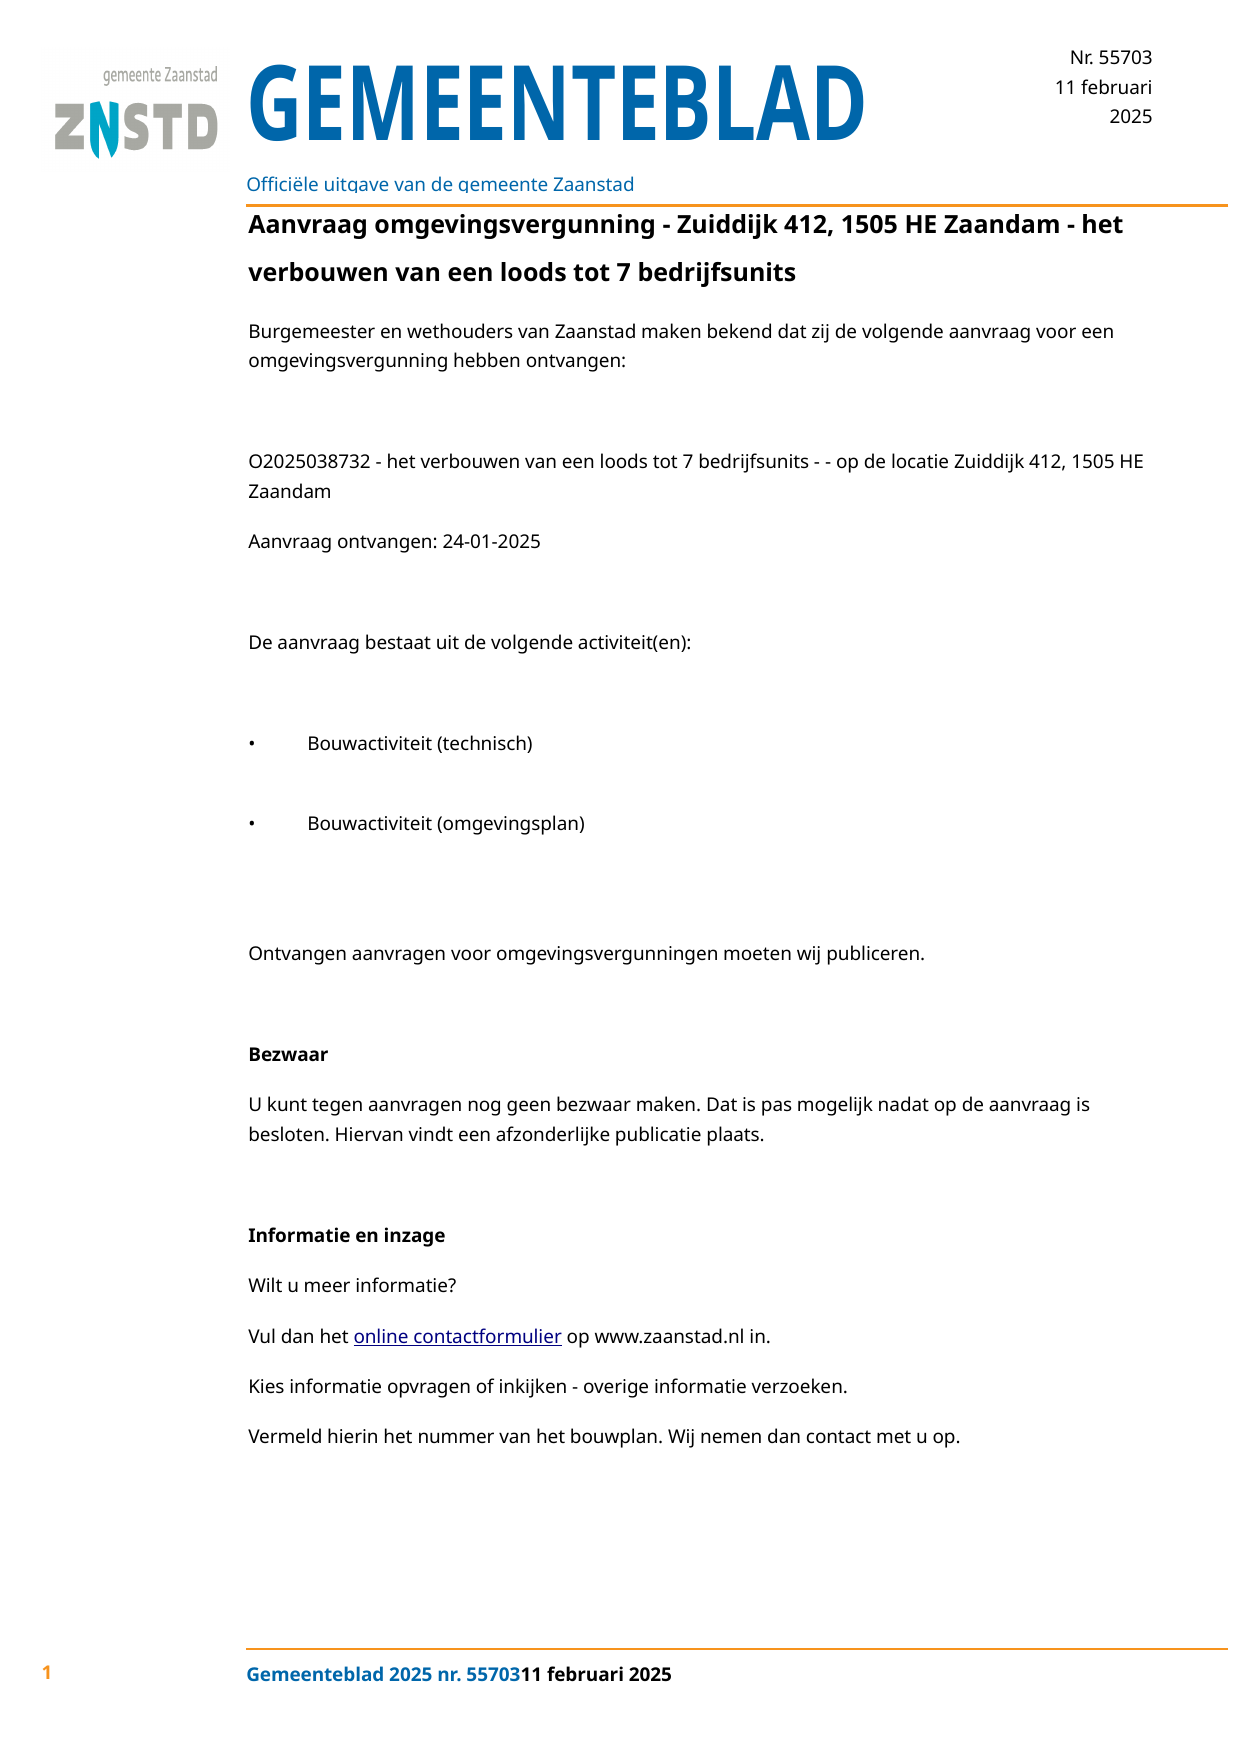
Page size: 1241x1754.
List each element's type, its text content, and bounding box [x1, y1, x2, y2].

text Informatie en inzage [248, 1222, 1152, 1248]
text Bezwaar [248, 1041, 1152, 1067]
text Aanvraag ontvangen: 24-01-2025 [248, 528, 1152, 554]
list Bouwactiviteit (omgevingsplan) [248, 810, 1152, 836]
text Kies informatie opvragen of inkijken - overige informatie verzoeken. [248, 1373, 1152, 1399]
text U kunt tegen aanvragen nog geen bezwaar maken. Dat is pas mogelijk nadat op de aanvraag is besloten. Hiervan vindt een afzonderlijke publicatie plaats. [248, 1092, 1152, 1147]
text Vul dan het online contactformulier op www.zaanstad.nl in. [248, 1323, 1152, 1349]
picture [41, 47, 231, 172]
text De aanvraag bestaat uit de volgende activiteit(en): [248, 629, 1152, 655]
text Ontvangen aanvragen voor omgevingsvergunningen moeten wij publiceren. [248, 940, 1152, 966]
text Aanvraag omgevingsvergunning - Zuiddijk 412, 1505 HE Zaandam - het verbouwen van een loods tot 7 bedrijfsunits [248, 207, 1152, 288]
text Wilt u meer informatie? [248, 1272, 1152, 1298]
text O2025038732 - het verbouwen van een loods tot 7 bedrijfsunits - - op de locatie Zuiddijk 412, 1505 HE Zaandam [248, 448, 1152, 504]
text Vermeld hierin het nummer van het bouwplan. Wij nemen dan contact met u op. [248, 1424, 1152, 1449]
text Burgemeester en wethouders van Zaanstad maken bekend dat zij de volgende aanvraag voor een omgevingsvergunning hebben ontvangen: [248, 318, 1152, 373]
list Bouwactiviteit (technisch) [248, 730, 1152, 756]
